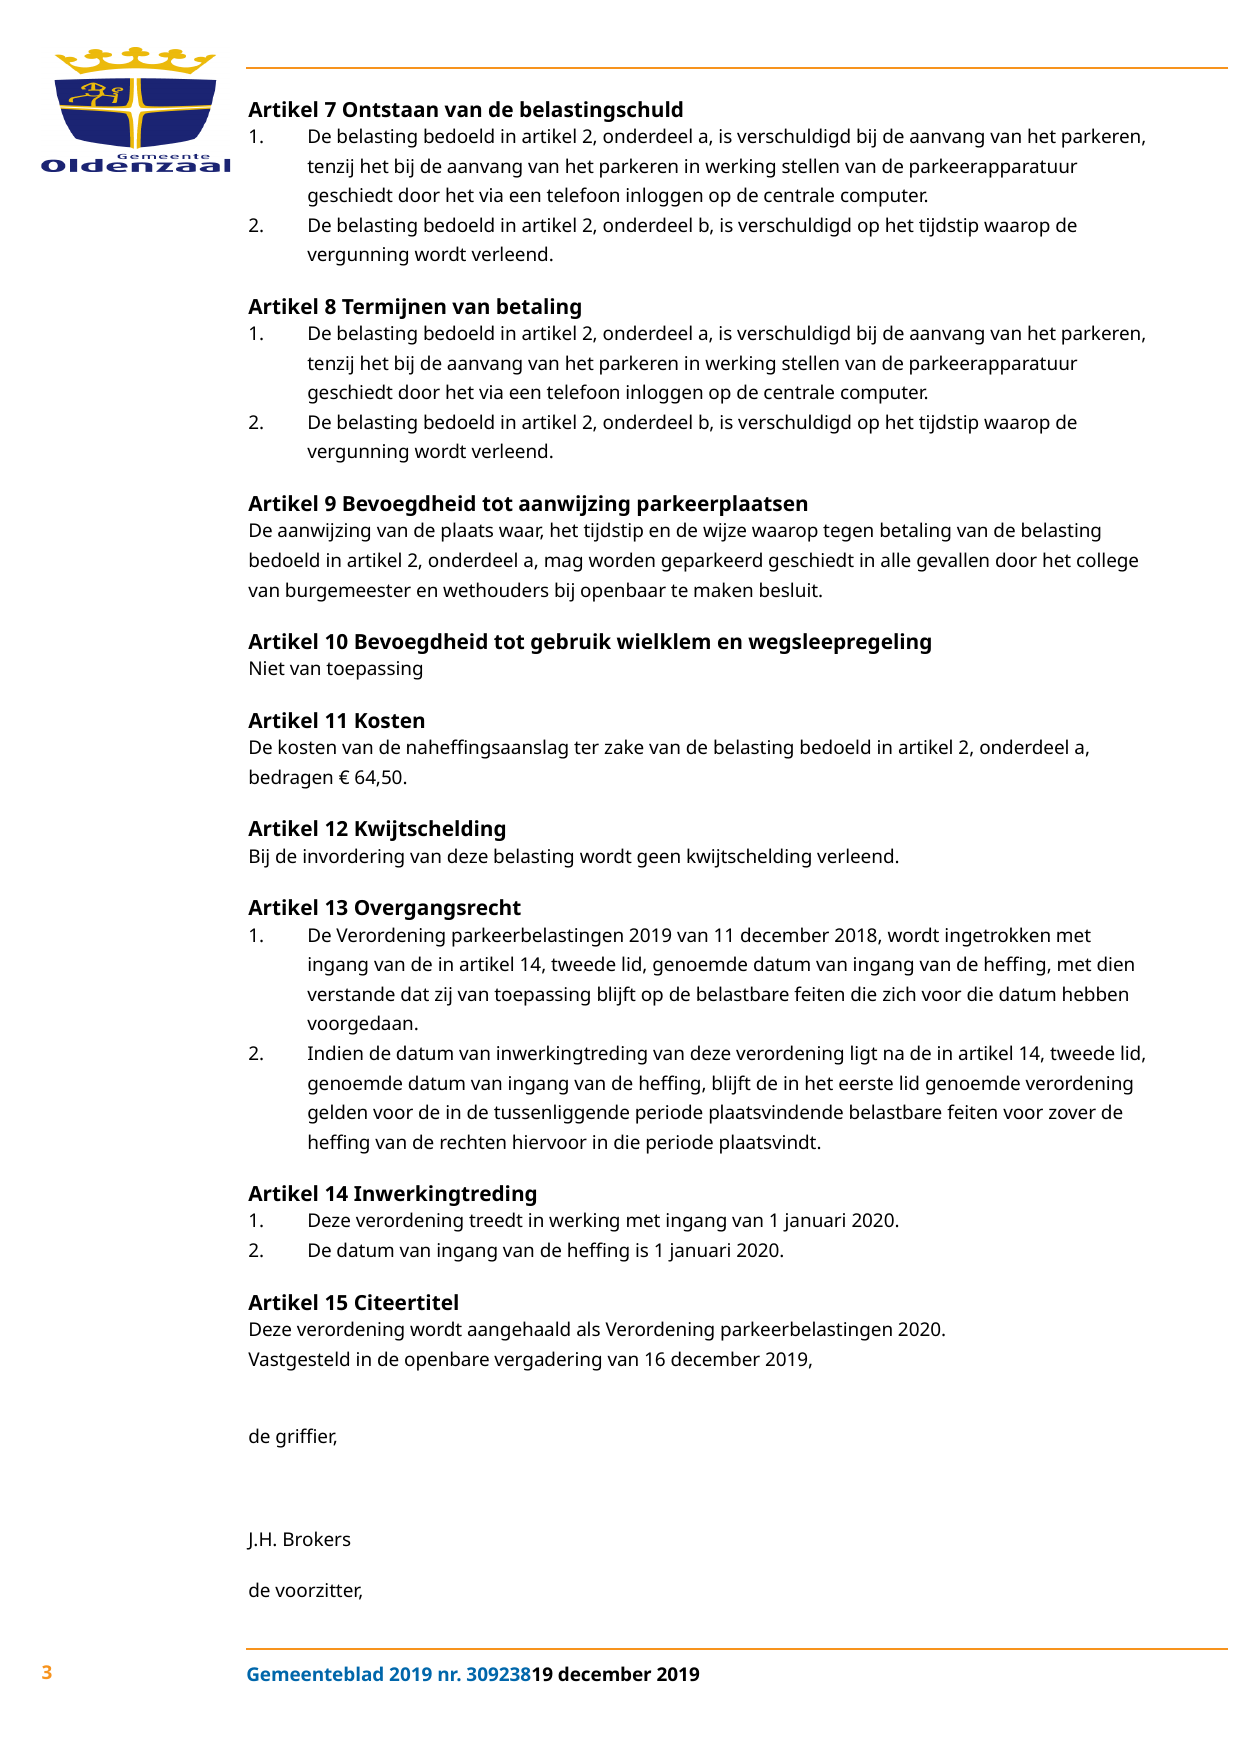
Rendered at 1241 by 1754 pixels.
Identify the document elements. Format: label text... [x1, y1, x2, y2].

text Artikel 9 Bevoegdheid tot aanwijzing parkeerplaatsen [248, 489, 1152, 518]
text Artikel 15 Citeertitel [248, 1288, 1152, 1316]
text Artikel 11 Kosten [248, 706, 1152, 734]
text Vastgesteld in de openbare vergadering van 16 december 2019, [248, 1346, 1152, 1371]
text Artikel 13 Overgangsrecht [248, 893, 1152, 922]
list De belasting bedoeld in artikel 2, onderdeel b, is verschuldigd op het tijdstip waarop de vergunning wordt verleend. [248, 212, 1152, 267]
list De belasting bedoeld in artikel 2, onderdeel b, is verschuldigd op het tijdstip waarop de vergunning wordt verleend. [248, 409, 1152, 464]
text Artikel 14 Inwerkingtreding [248, 1179, 1152, 1208]
text Niet van toepassing [248, 656, 1152, 681]
list Deze verordening treedt in werking met ingang van 1 januari 2020. [248, 1208, 1152, 1233]
text Artikel 8 Termijnen van betaling [248, 292, 1152, 320]
picture [41, 47, 231, 172]
text Artikel 10 Bevoegdheid tot gebruik wielklem en wegsleepregeling [248, 627, 1152, 656]
text J.H. Brokers [248, 1526, 1152, 1552]
text Artikel 7 Ontstaan van de belastingschuld [248, 95, 1152, 123]
text de griffier, [248, 1423, 1152, 1449]
text De aanwijzing van de plaats waar, het tijdstip en de wijze waarop tegen betaling van de belasting bedoeld in artikel 2, onderdeel a, mag worden geparkeerd geschiedt in alle gevallen door het college van burgemeester en wethouders bij openbaar te maken besluit. [248, 518, 1152, 602]
list De datum van ingang van de heffing is 1 januari 2020. [248, 1237, 1152, 1263]
text De kosten van de naheffingsaanslag ter zake van de belasting bedoeld in artikel 2, onderdeel a, bedragen € 64,50. [248, 734, 1152, 790]
text Deze verordening wordt aangehaald als Verordening parkeerbelastingen 2020. [248, 1316, 1152, 1342]
text de voorzitter, [248, 1577, 1152, 1603]
text Bij de invordering van deze belasting wordt geen kwijtschelding verleend. [248, 843, 1152, 869]
list De belasting bedoeld in artikel 2, onderdeel a, is verschuldigd bij de aanvang van het parkeren, tenzij het bij de aanvang van het parkeren in werking stellen van de parkeerapparatuur geschiedt door het via een telefoon inloggen op de centrale computer. [248, 320, 1152, 405]
text Artikel 12 Kwijtschelding [248, 814, 1152, 843]
list Indien de datum van inwerkingtreding van deze verordening ligt na de in artikel 14, tweede lid, genoemde datum van ingang van de heffing, blijft de in het eerste lid genoemde verordening gelden voor de in de tussenliggende periode plaatsvindende belastbare feiten voor zover de heffing van de rechten hiervoor in die periode plaatsvindt. [248, 1040, 1152, 1154]
list De Verordening parkeerbelastingen 2019 van 11 december 2018, wordt ingetrokken met ingang van de in artikel 14, tweede lid, genoemde datum van ingang van de heffing, met dien verstande dat zij van toepassing blijft op de belastbare feiten die zich voor die datum hebben voorgedaan. [248, 922, 1152, 1036]
list De belasting bedoeld in artikel 2, onderdeel a, is verschuldigd bij de aanvang van het parkeren, tenzij het bij de aanvang van het parkeren in werking stellen van de parkeerapparatuur geschiedt door het via een telefoon inloggen op de centrale computer. [248, 123, 1152, 208]
